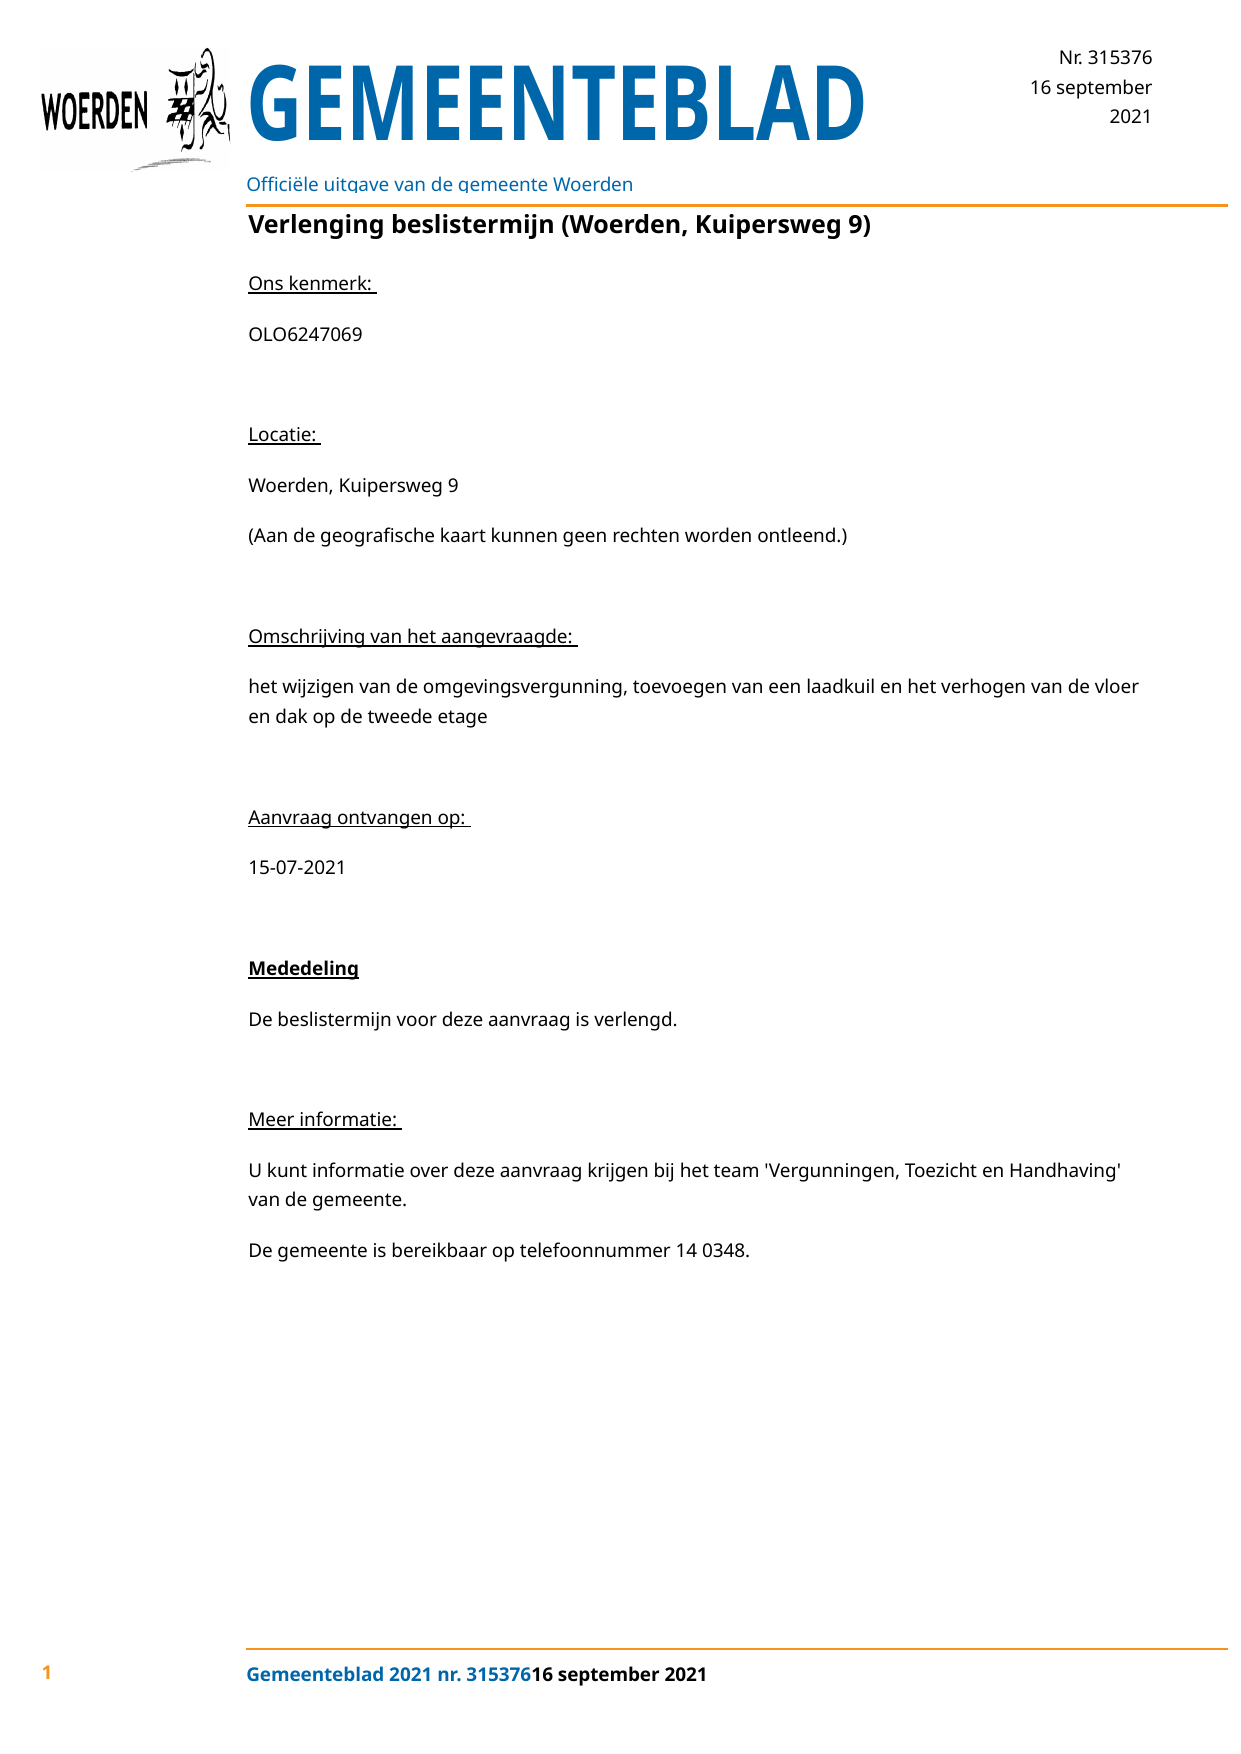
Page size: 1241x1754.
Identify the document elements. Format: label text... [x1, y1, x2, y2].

text De beslistermijn voor deze aanvraag is verlengd. [248, 1006, 1152, 1031]
text Verlenging beslistermijn (Woerden, Kuipersweg 9) [248, 207, 1152, 241]
text Meer informatie: [248, 1107, 1152, 1132]
text (Aan de geografische kaart kunnen geen rechten worden ontleend.) [248, 522, 1152, 548]
text Locatie: [248, 422, 1152, 447]
text OLO6247069 [248, 321, 1152, 346]
text Aanvraag ontvangen op: [248, 804, 1152, 830]
text Woerden, Kuipersweg 9 [248, 472, 1152, 498]
picture [41, 47, 231, 172]
text Ons kenmerk: [248, 270, 1152, 296]
text U kunt informatie over deze aanvraag krijgen bij het team 'Vergunningen, Toezicht en Handhaving' van de gemeente. [248, 1157, 1152, 1212]
text De gemeente is bereikbaar op telefoonnummer 14 0348. [248, 1237, 1152, 1263]
text het wijzigen van de omgevingsvergunning, toevoegen van een laadkuil en het verhogen van de vloer en dak op de tweede etage [248, 674, 1152, 729]
text Omschrijving van het aangevraagde: [248, 623, 1152, 649]
text Mededeling [248, 955, 1152, 981]
text 15-07-2021 [248, 854, 1152, 880]
